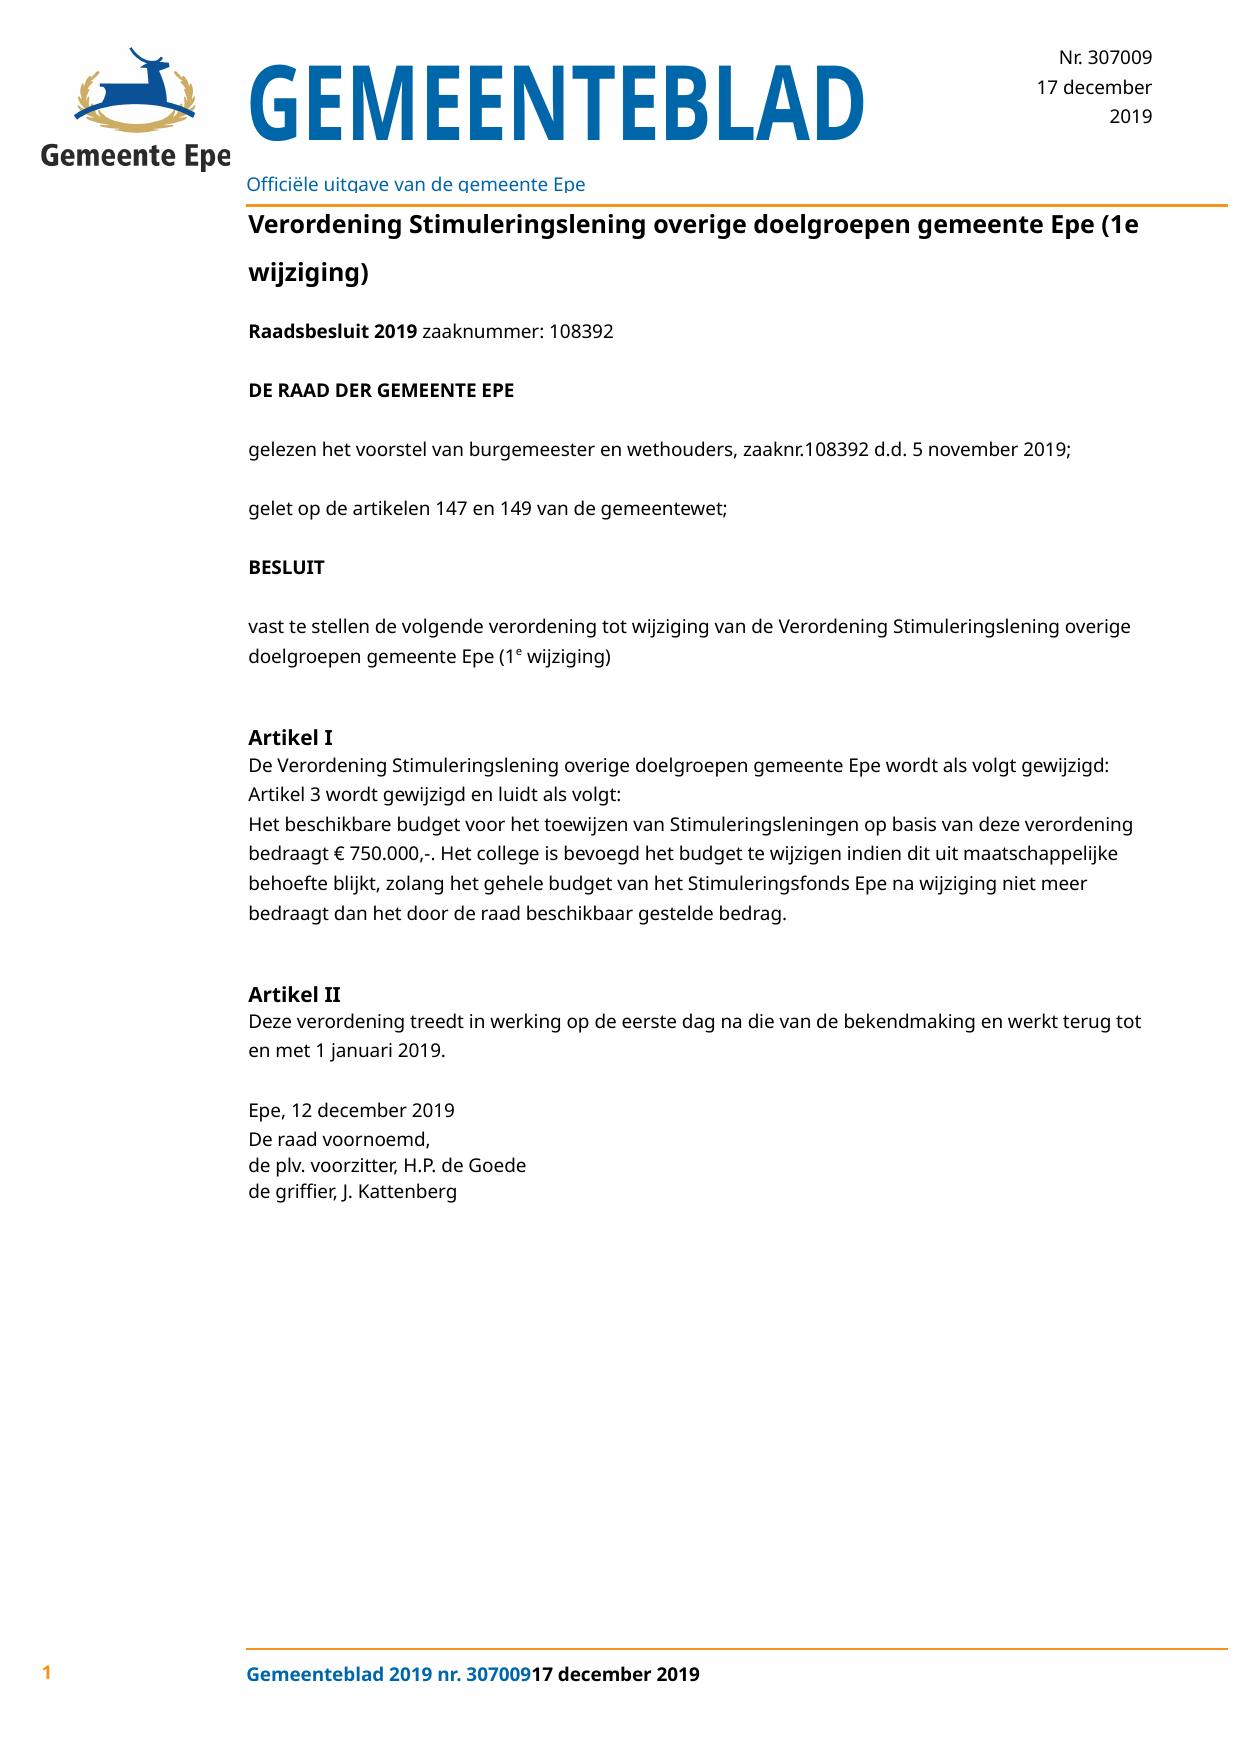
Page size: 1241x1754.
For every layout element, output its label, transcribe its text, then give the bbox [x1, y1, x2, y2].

text BESLUIT [248, 554, 1152, 580]
text Artikel II [248, 980, 1152, 1008]
text Het beschikbare budget voor het toewijzen van Stimuleringsleningen op basis van deze verordening bedraagt € 750.000,-. Het college is bevoegd het budget te wijzigen indien dit uit maatschappelijke behoefte blijkt, zolang het gehele budget van het Stimuleringsfonds Epe na wijziging niet meer bedraagt dan het door de raad beschikbaar gestelde bedrag. [248, 811, 1152, 925]
text Epe, 12 december 2019 [248, 1097, 1152, 1123]
text Deze verordening treedt in werking op de eerste dag na die van de bekendmaking en werkt terug tot en met 1 januari 2019. [248, 1008, 1152, 1063]
text De raad voornoemd, [248, 1126, 1152, 1152]
text de griffier, J. Kattenberg [248, 1178, 1152, 1204]
picture [41, 47, 231, 172]
text Artikel 3 wordt gewijzigd en luidt als volgt: [248, 781, 1152, 807]
text gelezen het voorstel van burgemeester en wethouders, zaaknr.108392 d.d. 5 november 2019; [248, 436, 1152, 462]
text vast te stellen de volgende verordening tot wijziging van de Verordening Stimuleringslening overige doelgroepen gemeente Epe (1e wijziging) [248, 614, 1152, 669]
text De Verordening Stimuleringslening overige doelgroepen gemeente Epe wordt als volgt gewijzigd: [248, 752, 1152, 777]
text Raadsbesluit 2019 zaaknummer: 108392 [248, 318, 1152, 344]
text de plv. voorzitter, H.P. de Goede [248, 1152, 1152, 1178]
text Verordening Stimuleringslening overige doelgroepen gemeente Epe (1e wijziging) [248, 207, 1152, 288]
text gelet op de artikelen 147 en 149 van de gemeentewet; [248, 495, 1152, 521]
text Artikel I [248, 723, 1152, 752]
text DE RAAD DER GEMEENTE EPE [248, 377, 1152, 403]
